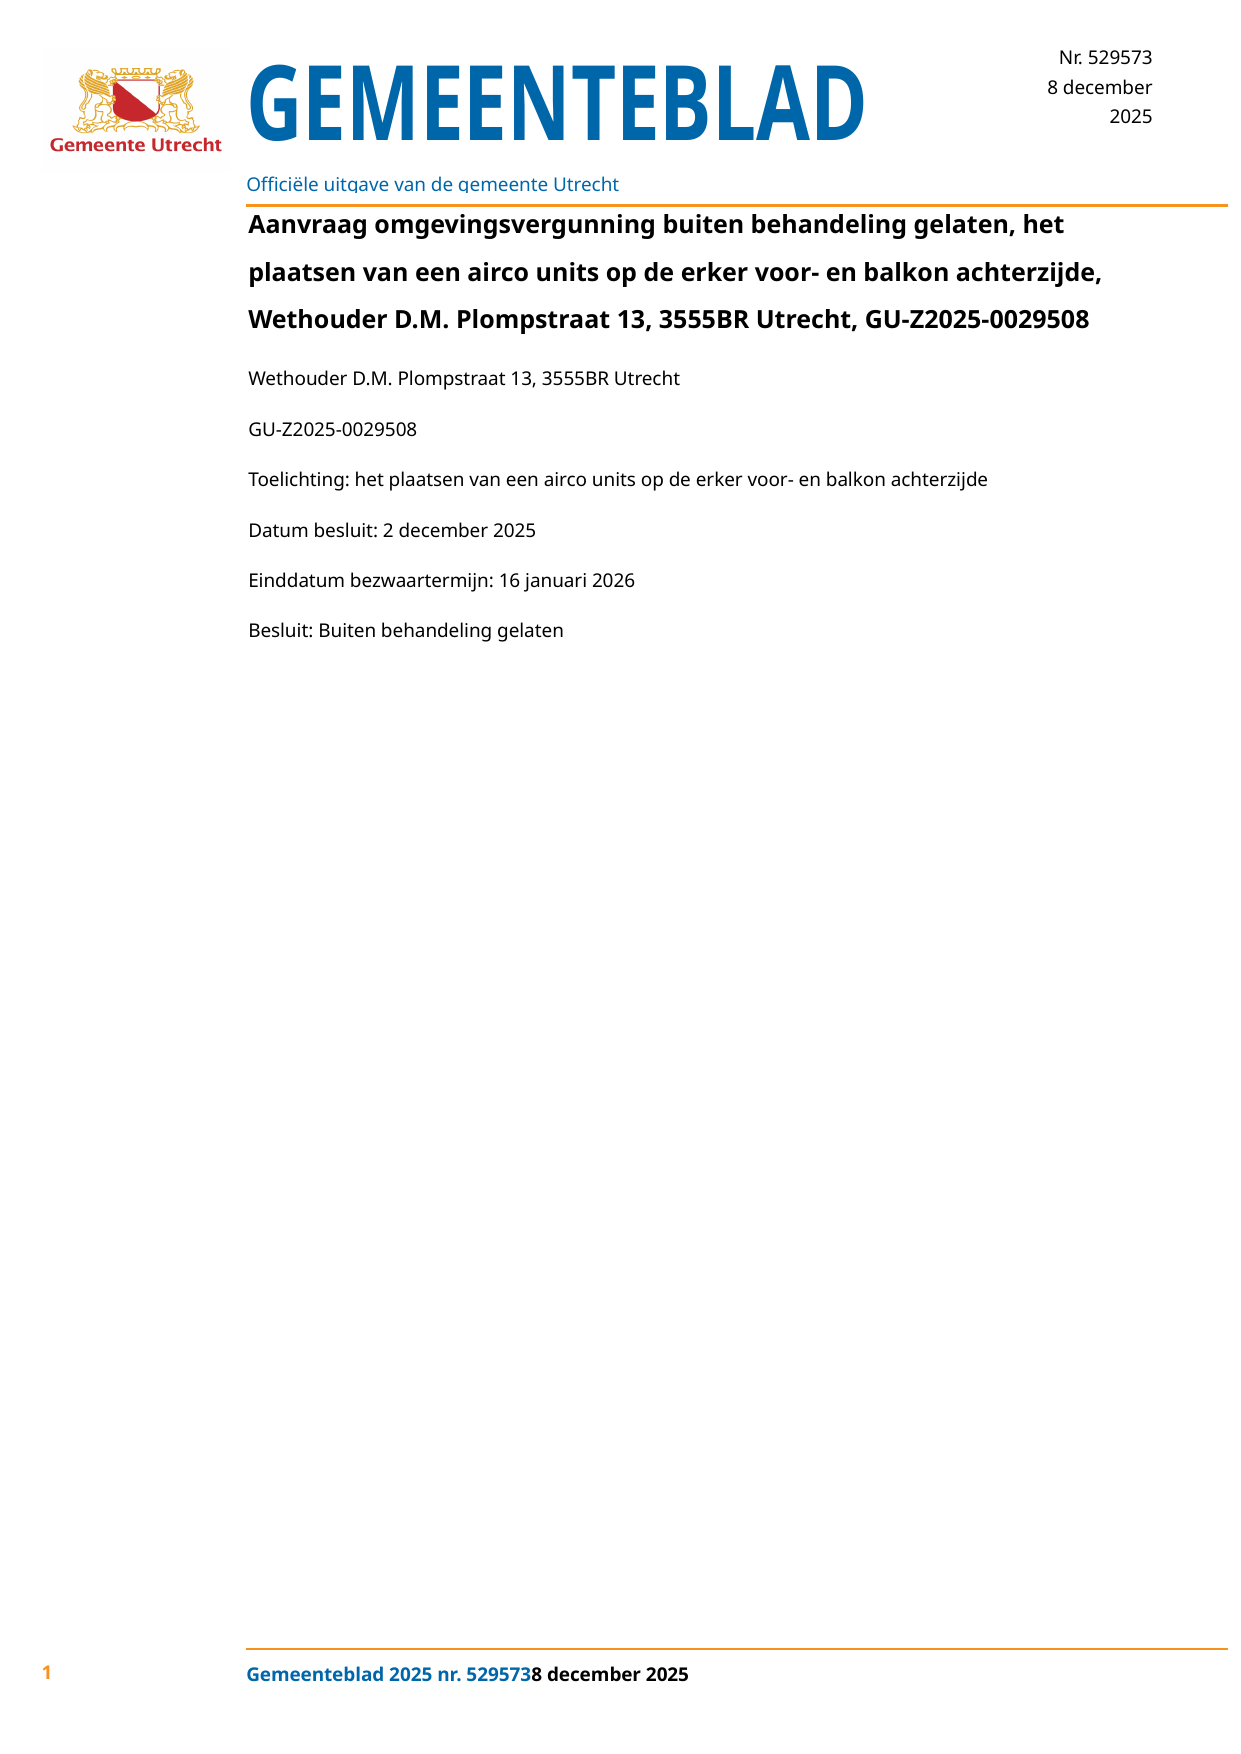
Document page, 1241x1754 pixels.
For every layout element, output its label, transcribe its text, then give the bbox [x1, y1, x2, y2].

text Besluit: Buiten behandeling gelaten [248, 618, 1152, 643]
text GU-Z2025-0029508 [248, 416, 1152, 442]
text Datum besluit: 2 december 2025 [248, 517, 1152, 542]
picture [41, 47, 231, 172]
text Einddatum bezwaartermijn: 16 januari 2026 [248, 567, 1152, 593]
text Wethouder D.M. Plompstraat 13, 3555BR Utrecht [248, 366, 1152, 391]
text Toelichting: het plaatsen van een airco units op de erker voor- en balkon achterzijde [248, 466, 1152, 492]
text Aanvraag omgevingsvergunning buiten behandeling gelaten, het plaatsen van een airco units op de erker voor- en balkon achterzijde, Wethouder D.M. Plompstraat 13, 3555BR Utrecht, GU-Z2025-0029508 [248, 207, 1152, 336]
